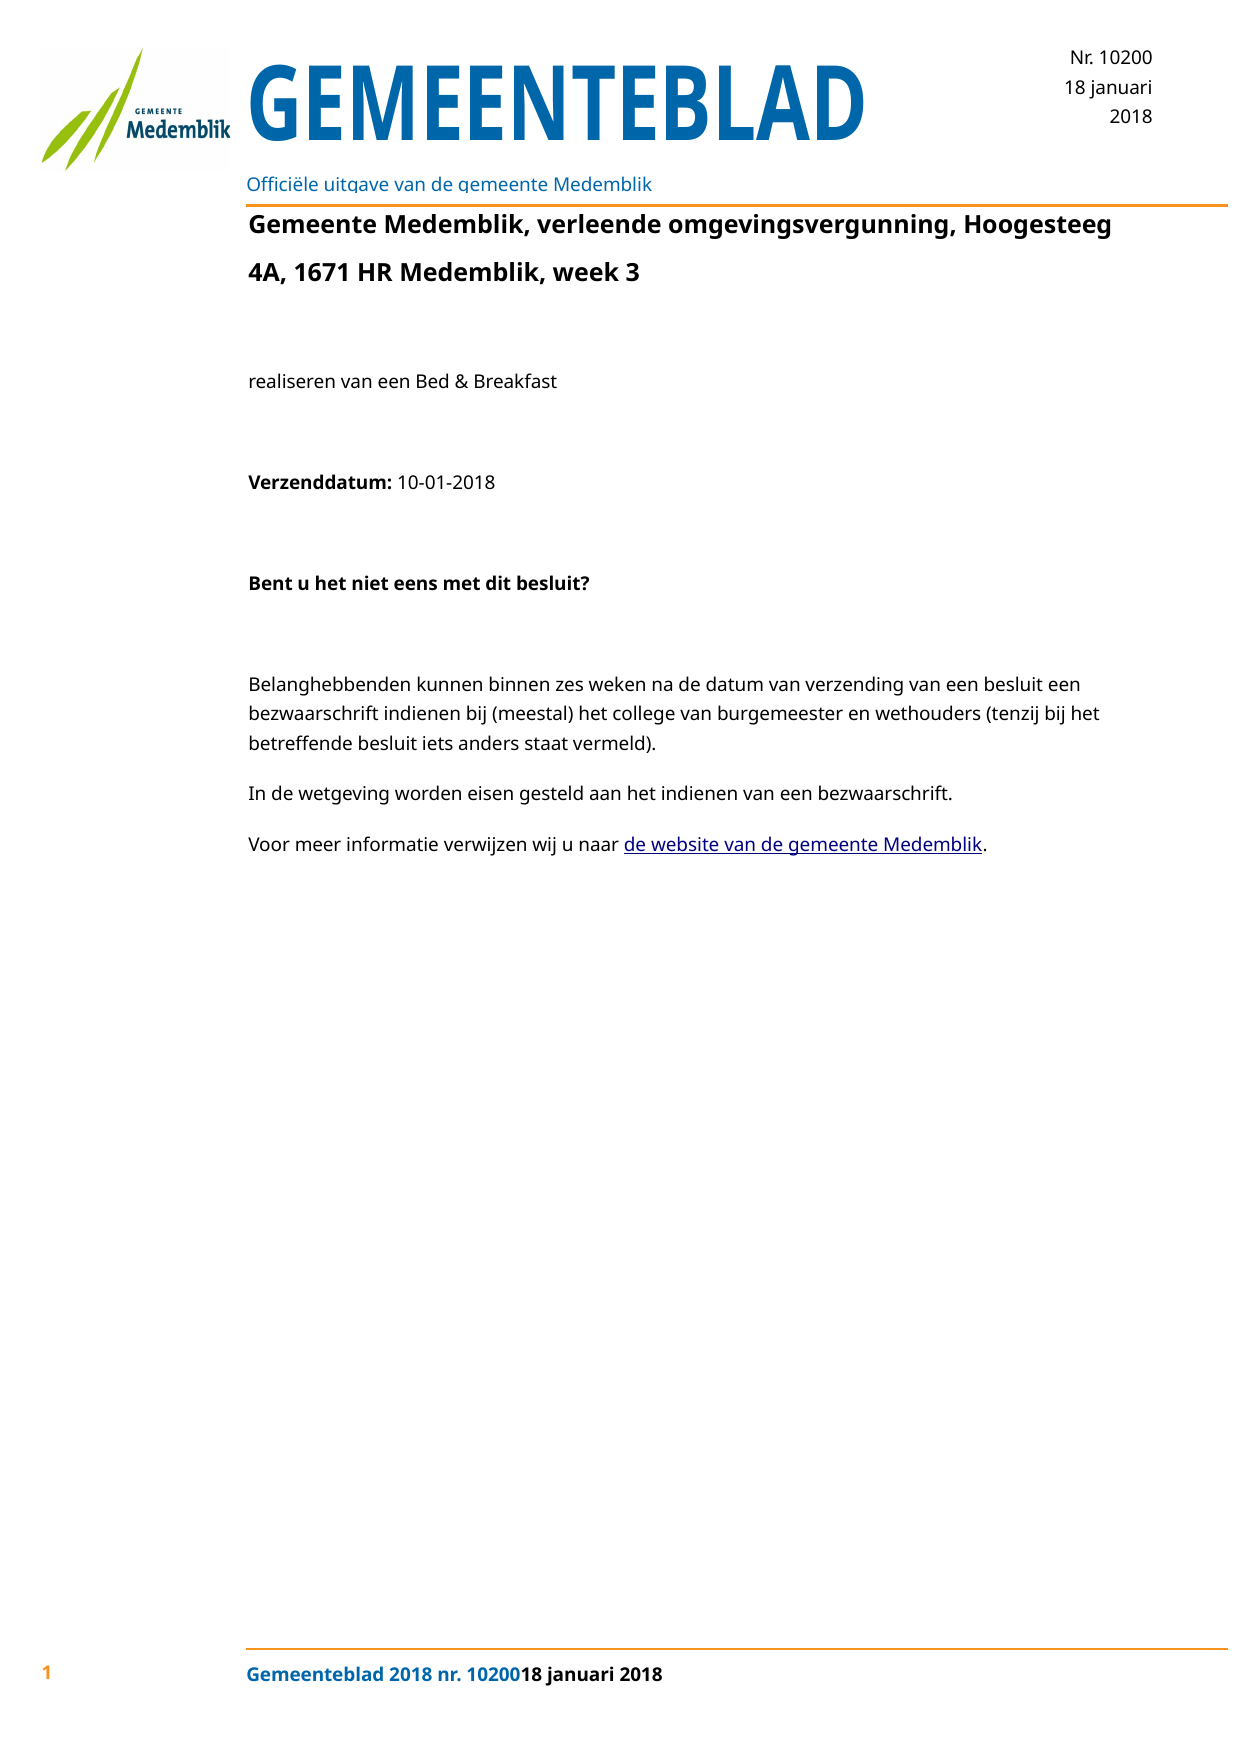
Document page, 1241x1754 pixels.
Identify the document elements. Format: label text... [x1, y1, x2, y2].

text Verzenddatum: 10-01-2018 [248, 469, 1152, 495]
text Bent u het niet eens met dit besluit? [248, 570, 1152, 596]
text Belanghebbenden kunnen binnen zes weken na de datum van verzending van een besluit een bezwaarschrift indienen bij (meestal) het college van burgemeester en wethouders (tenzij bij het betreffende besluit iets anders staat vermeld). [248, 671, 1152, 756]
picture [41, 47, 231, 172]
text Voor meer informatie verwijzen wij u naar de website van de gemeente Medemblik. [248, 831, 1152, 857]
text Gemeente Medemblik, verleende omgevingsvergunning, Hoogesteeg 4A, 1671 HR Medemblik, week 3 [248, 207, 1152, 288]
text In de wetgeving worden eisen gesteld aan het indienen van een bezwaarschrift. [248, 780, 1152, 806]
text realiseren van een Bed & Breakfast [248, 368, 1152, 394]
